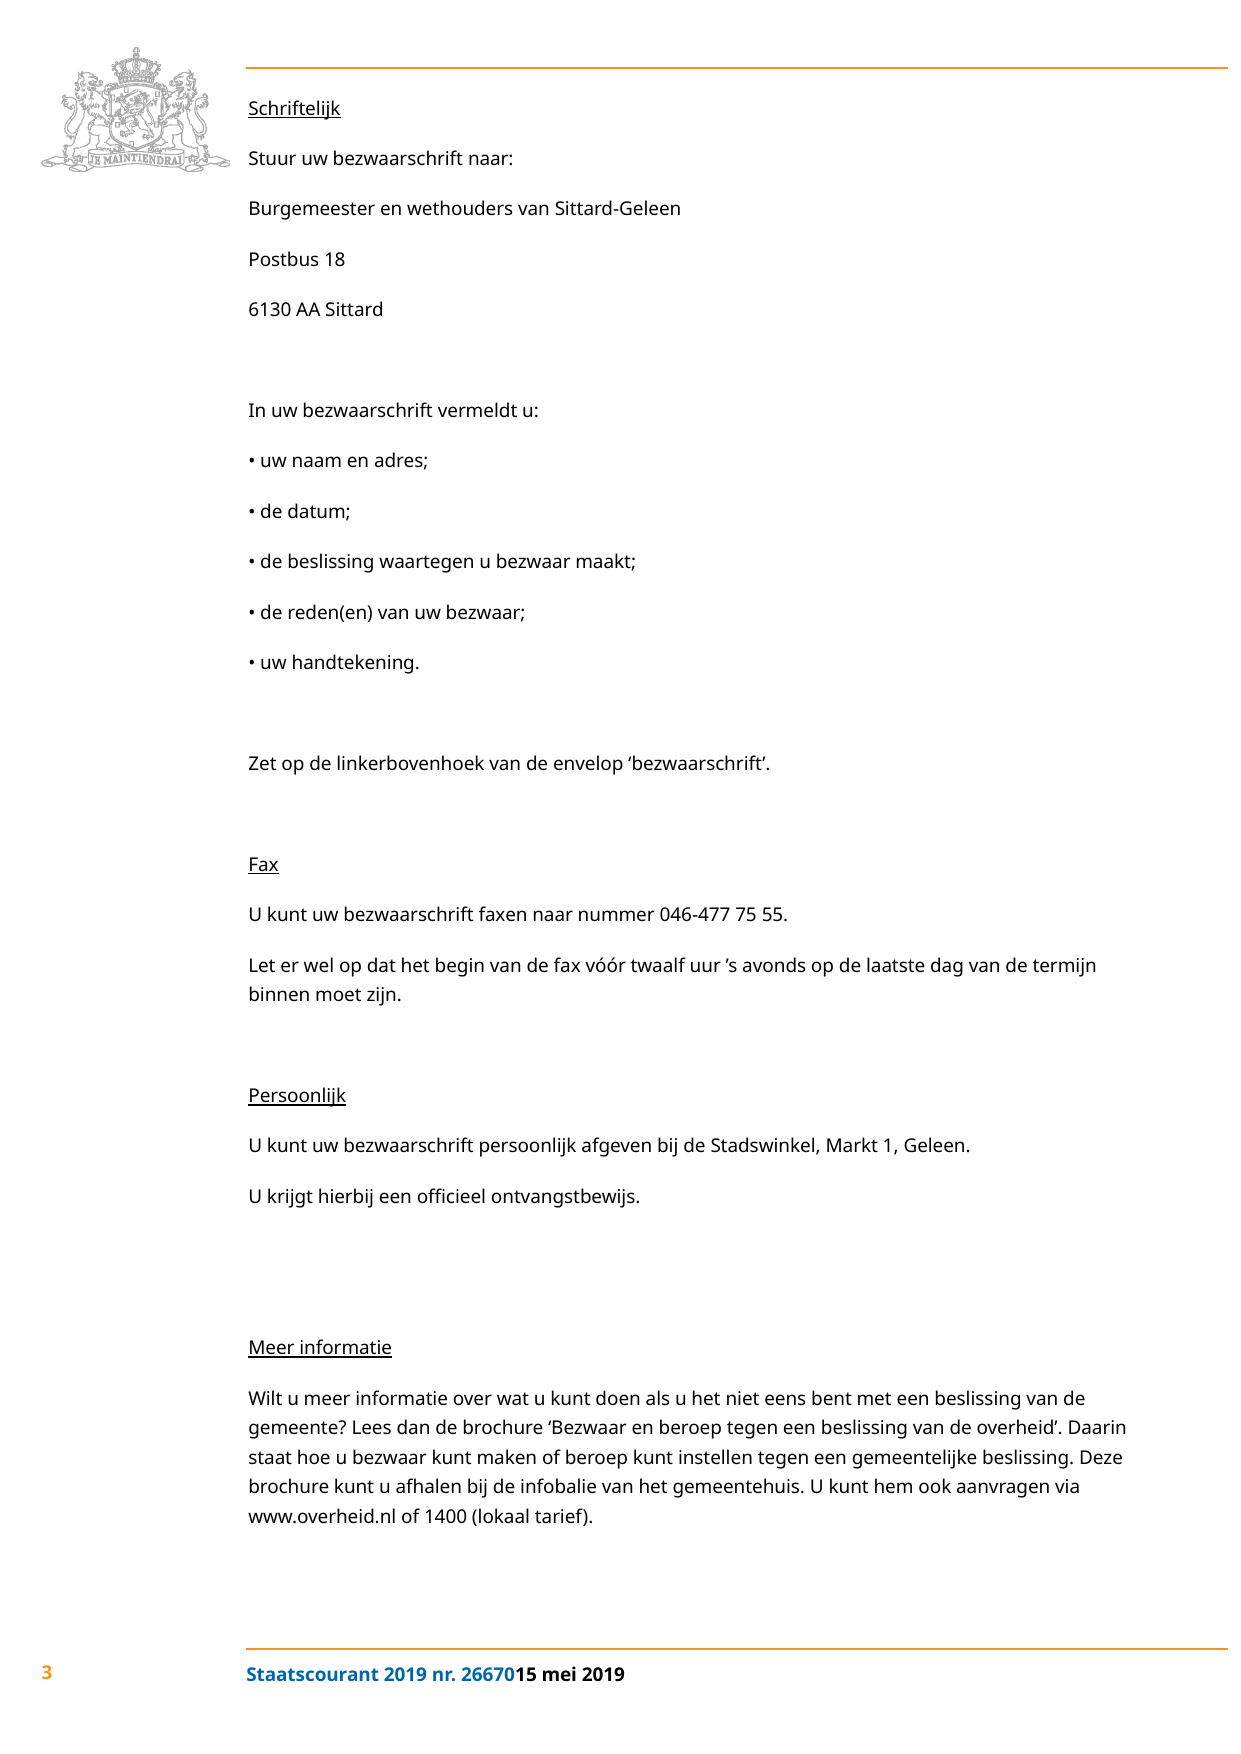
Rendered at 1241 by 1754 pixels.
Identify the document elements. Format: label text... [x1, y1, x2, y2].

text Let er wel op dat het begin van de fax vóór twaalf uur ’s avonds op de laatste dag van de termijn binnen moet zijn. [248, 952, 1152, 1007]
text U krijgt hierbij een officieel ontvangstbewijs. [248, 1183, 1152, 1209]
text 6130 AA Sittard [248, 296, 1152, 322]
text Fax [248, 851, 1152, 877]
text U kunt uw bezwaarschrift persoonlijk afgeven bij de Stadswinkel, Markt 1, Geleen. [248, 1133, 1152, 1158]
text Burgemeester en wethouders van Sittard-Geleen [248, 196, 1152, 221]
text Meer informatie [248, 1334, 1152, 1360]
text Wilt u meer informatie over wat u kunt doen als u het niet eens bent met een beslissing van de gemeente? Lees dan de brochure ‘Bezwaar en beroep tegen een beslissing van de overheid’. Daarin staat hoe u bezwaar kunt maken of beroep kunt instellen tegen een gemeentelijke beslissing. Deze brochure kunt u afhalen bij de infobalie van het gemeentehuis. U kunt hem ook aanvragen via www.overheid.nl of 1400 (lokaal tarief). [248, 1385, 1152, 1529]
text • uw naam en adres; [248, 448, 1152, 473]
text • de reden(en) van uw bezwaar; [248, 599, 1152, 625]
text Persoonlijk [248, 1082, 1152, 1108]
text Zet op de linkerbovenhoek van de envelop ‘bezwaarschrift’. [248, 750, 1152, 776]
text • de datum; [248, 498, 1152, 524]
text Postbus 18 [248, 246, 1152, 272]
text In uw bezwaarschrift vermeldt u: [248, 397, 1152, 423]
picture [41, 47, 231, 172]
text U kunt uw bezwaarschrift faxen naar nummer 046-477 75 55. [248, 901, 1152, 927]
text Stuur uw bezwaarschrift naar: [248, 145, 1152, 171]
text • de beslissing waartegen u bezwaar maakt; [248, 548, 1152, 574]
text • uw handtekening. [248, 649, 1152, 675]
text Schriftelijk [248, 95, 1152, 121]
